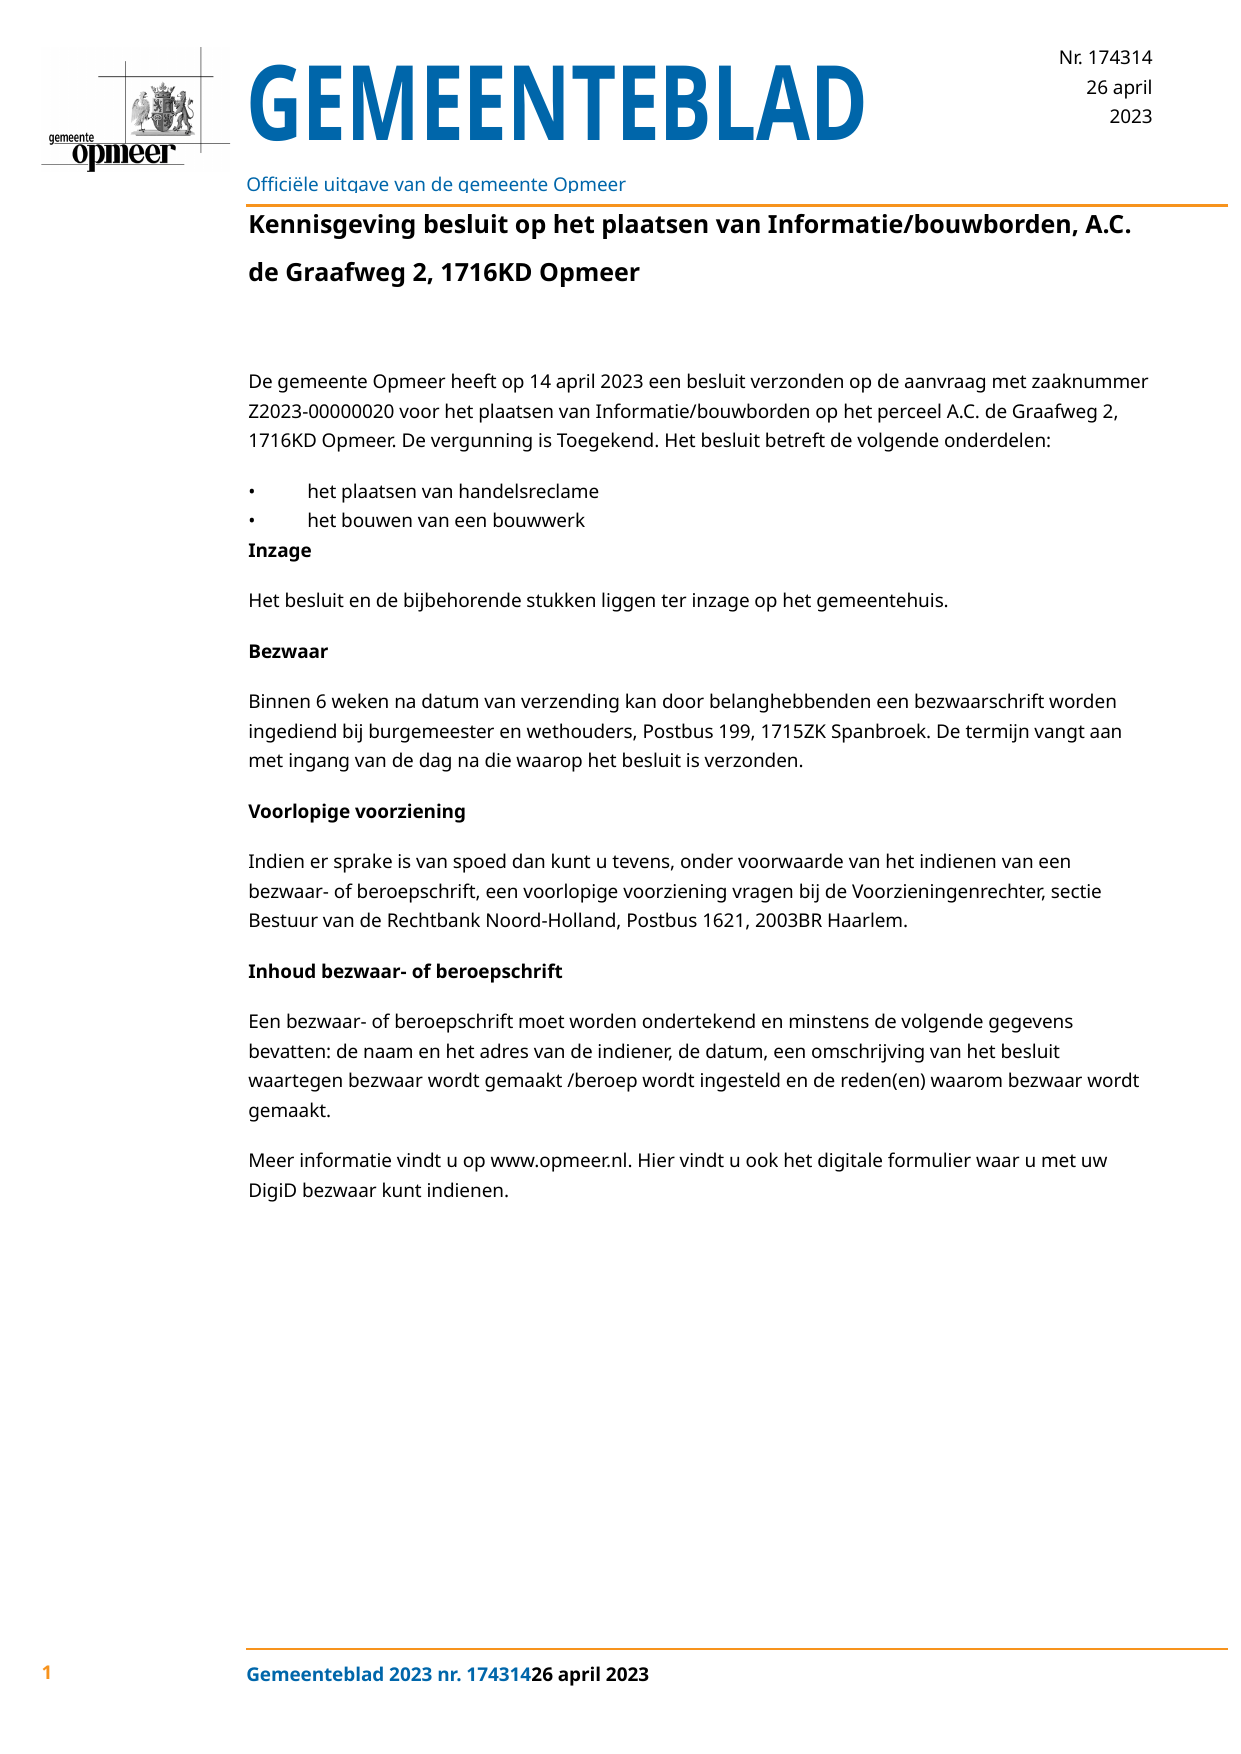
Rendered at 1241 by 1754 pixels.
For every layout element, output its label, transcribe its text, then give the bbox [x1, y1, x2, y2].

list het plaatsen van handelsreclame [248, 478, 1152, 504]
text Meer informatie vindt u op www.opmeer.nl. Hier vindt u ook het digitale formulier waar u met uw DigiD bezwaar kunt indienen. [248, 1147, 1152, 1203]
text Bezwaar [248, 638, 1152, 664]
text Kennisgeving besluit op het plaatsen van Informatie/bouwborden, A.C. de Graafweg 2, 1716KD Opmeer [248, 207, 1152, 288]
list het bouwen van een bouwwerk [248, 507, 1152, 533]
text Indien er sprake is van spoed dan kunt u tevens, onder voorwaarde van het indienen van een bezwaar- of beroepschrift, een voorlopige voorziening vragen bij de Voorzieningenrechter, sectie Bestuur van de Rechtbank Noord-Holland, Postbus 1621, 2003BR Haarlem. [248, 848, 1152, 933]
picture [41, 47, 231, 172]
text Binnen 6 weken na datum van verzending kan door belanghebbenden een bezwaarschrift worden ingediend bij burgemeester en wethouders, Postbus 199, 1715ZK Spanbroek. De termijn vangt aan met ingang van de dag na die waarop het besluit is verzonden. [248, 688, 1152, 773]
text Inzage [248, 537, 1152, 563]
text De gemeente Opmeer heeft op 14 april 2023 een besluit verzonden op de aanvraag met zaaknummer Z2023-00000020 voor het plaatsen van Informatie/bouwborden op het perceel A.C. de Graafweg 2, 1716KD Opmeer. De vergunning is Toegekend. Het besluit betreft de volgende onderdelen: [248, 368, 1152, 453]
text Inhoud bezwaar- of beroepschrift [248, 958, 1152, 984]
text Het besluit en de bijbehorende stukken liggen ter inzage op het gemeentehuis. [248, 587, 1152, 613]
text Een bezwaar- of beroepschrift moet worden ondertekend en minstens de volgende gegevens bevatten: de naam en het adres van de indiener, de datum, een omschrijving van het besluit waartegen bezwaar wordt gemaakt /beroep wordt ingesteld en de reden(en) waarom bezwaar wordt gemaakt. [248, 1008, 1152, 1123]
text Voorlopige voorziening [248, 798, 1152, 824]
